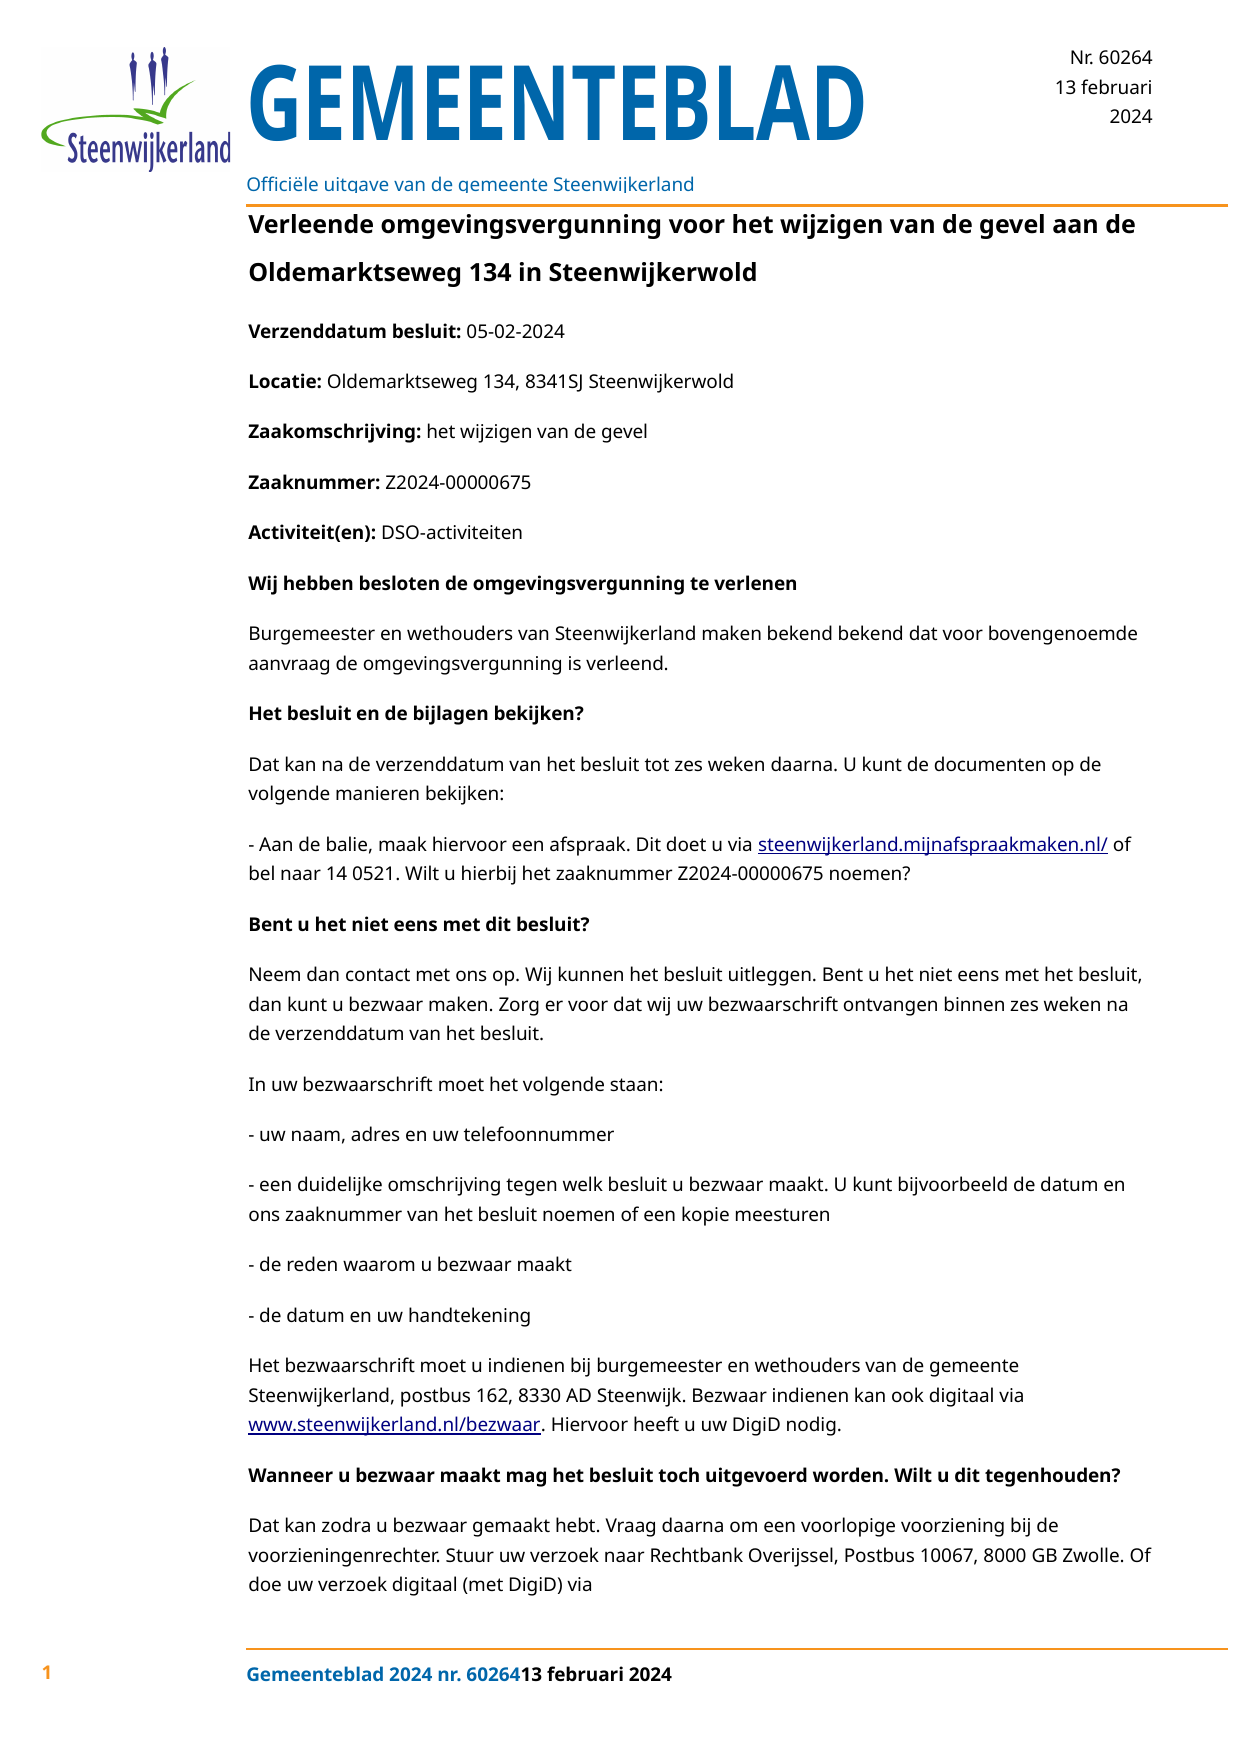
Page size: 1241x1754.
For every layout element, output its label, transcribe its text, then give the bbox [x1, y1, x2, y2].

text - een duidelijke omschrijving tegen welk besluit u bezwaar maakt. U kunt bijvoorbeeld de datum en ons zaaknummer van het besluit noemen of een kopie meesturen [248, 1172, 1152, 1227]
text Wanneer u bezwaar maakt mag het besluit toch uitgevoerd worden. Wilt u dit tegenhouden? [248, 1462, 1152, 1488]
text Dat kan zodra u bezwaar gemaakt hebt. Vraag daarna om een voorlopige voorziening bij de voorzieningenrechter. Stuur uw verzoek naar Rechtbank Overijssel, Postbus 10067, 8000 GB Zwolle. Of doe uw verzoek digitaal (met DigiD) via [248, 1512, 1152, 1597]
text - Aan de balie, maak hiervoor een afspraak. Dit doet u via steenwijkerland.mijnafspraakmaken.nl/ of bel naar 14 0521. Wilt u hierbij het zaaknummer Z2024-00000675 noemen? [248, 831, 1152, 886]
text - uw naam, adres en uw telefoonnummer [248, 1121, 1152, 1147]
text Zaakomschrijving: het wijzigen van de gevel [248, 419, 1152, 444]
text Het besluit en de bijlagen bekijken? [248, 700, 1152, 726]
text - de datum en uw handtekening [248, 1302, 1152, 1328]
text Het bezwaarschrift moet u indienen bij burgemeester en wethouders van de gemeente Steenwijkerland, postbus 162, 8330 AD Steenwijk. Bezwaar indienen kan ook digitaal via www.steenwijkerland.nl/bezwaar. Hiervoor heeft u uw DigiD nodig. [248, 1352, 1152, 1437]
text - de reden waarom u bezwaar maakt [248, 1252, 1152, 1277]
text Dat kan na de verzenddatum van het besluit tot zes weken daarna. U kunt de documenten op de volgende manieren bekijken: [248, 751, 1152, 806]
text Bent u het niet eens met dit besluit? [248, 911, 1152, 937]
text Wij hebben besloten de omgevingsvergunning te verlenen [248, 570, 1152, 596]
text In uw bezwaarschrift moet het volgende staan: [248, 1071, 1152, 1097]
text Zaaknummer: Z2024-00000675 [248, 469, 1152, 495]
text Burgemeester en wethouders van Steenwijkerland maken bekend bekend dat voor bovengenoemde aanvraag de omgevingsvergunning is verleend. [248, 620, 1152, 676]
text Verzenddatum besluit: 05-02-2024 [248, 318, 1152, 344]
text Activiteit(en): DSO-activiteiten [248, 519, 1152, 545]
picture [41, 47, 231, 172]
text Verleende omgevingsvergunning voor het wijzigen van de gevel aan de Oldemarktseweg 134 in Steenwijkerwold [248, 207, 1152, 288]
text Locatie: Oldemarktseweg 134, 8341SJ Steenwijkerwold [248, 368, 1152, 394]
text Neem dan contact met ons op. Wij kunnen het besluit uitleggen. Bent u het niet eens met het besluit, dan kunt u bezwaar maken. Zorg er voor dat wij uw bezwaarschrift ontvangen binnen zes weken na de verzenddatum van het besluit. [248, 961, 1152, 1046]
